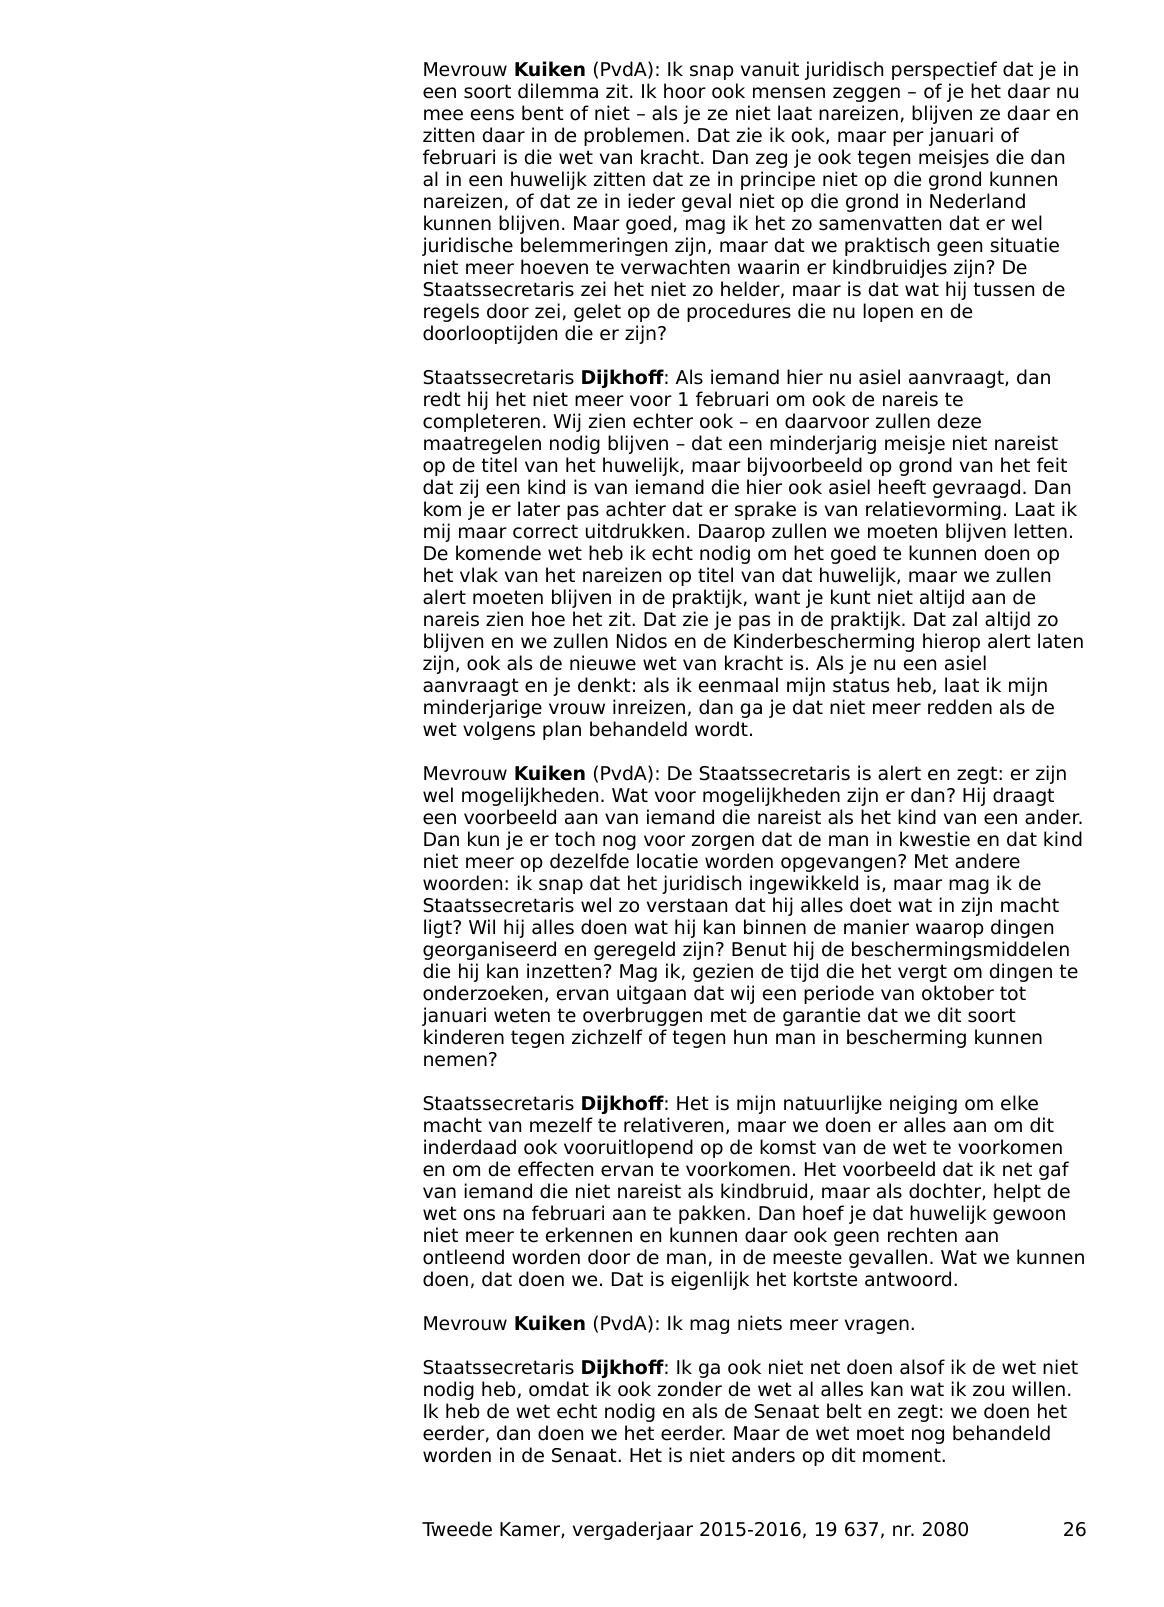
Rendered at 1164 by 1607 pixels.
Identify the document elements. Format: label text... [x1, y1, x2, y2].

text Mevrouw Kuiken (PvdA): Ik snap vanuit juridisch perspectief dat je in een soort dilemma zit. Ik hoor ook mensen zeggen – of je het daar nu mee eens bent of niet – als je ze niet laat nareizen, blijven ze daar en zitten daar in de problemen. Dat zie ik ook, maar per januari of februari is die wet van kracht. Dan zeg je ook tegen meisjes die dan al in een huwelijk zitten dat ze in principe niet op die grond kunnen nareizen, of dat ze in ieder geval niet op die grond in Nederland kunnen blijven. Maar goed, mag ik het zo samenvatten dat er wel juridische belemmeringen zijn, maar dat we praktisch geen situatie niet meer hoeven te verwachten waarin er kindbruidjes zijn? De Staatssecretaris zei het niet zo helder, maar is dat wat hij tussen de regels door zei, gelet op de procedures die nu lopen en de doorlooptijden die er zijn? [422, 59, 1087, 345]
text Mevrouw Kuiken (PvdA): Ik mag niets meer vragen. [422, 1313, 1087, 1335]
text Staatssecretaris Dijkhoff: Het is mijn natuurlijke neiging om elke macht van mezelf te relativeren, maar we doen er alles aan om dit inderdaad ook vooruitlopend op de komst van de wet te voorkomen en om de effecten ervan te voorkomen. Het voorbeeld dat ik net gaf van iemand die niet nareist als kindbruid, maar als dochter, helpt de wet ons na februari aan te pakken. Dan hoef je dat huwelijk gewoon niet meer te erkennen en kunnen daar ook geen rechten aan ontleend worden door de man, in de meeste gevallen. Wat we kunnen doen, dat doen we. Dat is eigenlijk het kortste antwoord. [422, 1093, 1087, 1291]
text Staatssecretaris Dijkhoff: Als iemand hier nu asiel aanvraagt, dan redt hij het niet meer voor 1 februari om ook de nareis te completeren. Wij zien echter ook – en daarvoor zullen deze maatregelen nodig blijven – dat een minderjarig meisje niet nareist op de titel van het huwelijk, maar bijvoorbeeld op grond van het feit dat zij een kind is van iemand die hier ook asiel heeft gevraagd. Dan kom je er later pas achter dat er sprake is van relatievorming. Laat ik mij maar correct uitdrukken. Daarop zullen we moeten blijven letten. De komende wet heb ik echt nodig om het goed te kunnen doen op het vlak van het nareizen op titel van dat huwelijk, maar we zullen alert moeten blijven in de praktijk, want je kunt niet altijd aan de nareis zien hoe het zit. Dat zie je pas in de praktijk. Dat zal altijd zo blijven en we zullen Nidos en de Kinderbescherming hierop alert laten zijn, ook als de nieuwe wet van kracht is. Als je nu een asiel aanvraagt en je denkt: als ik eenmaal mijn status heb, laat ik mijn minderjarige vrouw inreizen, dan ga je dat niet meer redden als de wet volgens plan behandeld wordt. [422, 367, 1087, 741]
text Mevrouw Kuiken (PvdA): De Staatssecretaris is alert en zegt: er zijn wel mogelijkheden. Wat voor mogelijkheden zijn er dan? Hij draagt een voorbeeld aan van iemand die nareist als het kind van een ander. Dan kun je er toch nog voor zorgen dat de man in kwestie en dat kind niet meer op dezelfde locatie worden opgevangen? Met andere woorden: ik snap dat het juridisch ingewikkeld is, maar mag ik de Staatssecretaris wel zo verstaan dat hij alles doet wat in zijn macht ligt? Wil hij alles doen wat hij kan binnen de manier waarop dingen georganiseerd en geregeld zijn? Benut hij de beschermingsmiddelen die hij kan inzetten? Mag ik, gezien de tijd die het vergt om dingen te onderzoeken, ervan uitgaan dat wij een periode van oktober tot januari weten te overbruggen met de garantie dat we dit soort kinderen tegen zichzelf of tegen hun man in bescherming kunnen nemen? [422, 763, 1087, 1071]
text Staatssecretaris Dijkhoff: Ik ga ook niet net doen alsof ik de wet niet nodig heb, omdat ik ook zonder de wet al alles kan wat ik zou willen. Ik heb de wet echt nodig en als de Senaat belt en zegt: we doen het eerder, dan doen we het eerder. Maar de wet moet nog behandeld worden in de Senaat. Het is niet anders op dit moment. [422, 1357, 1087, 1467]
